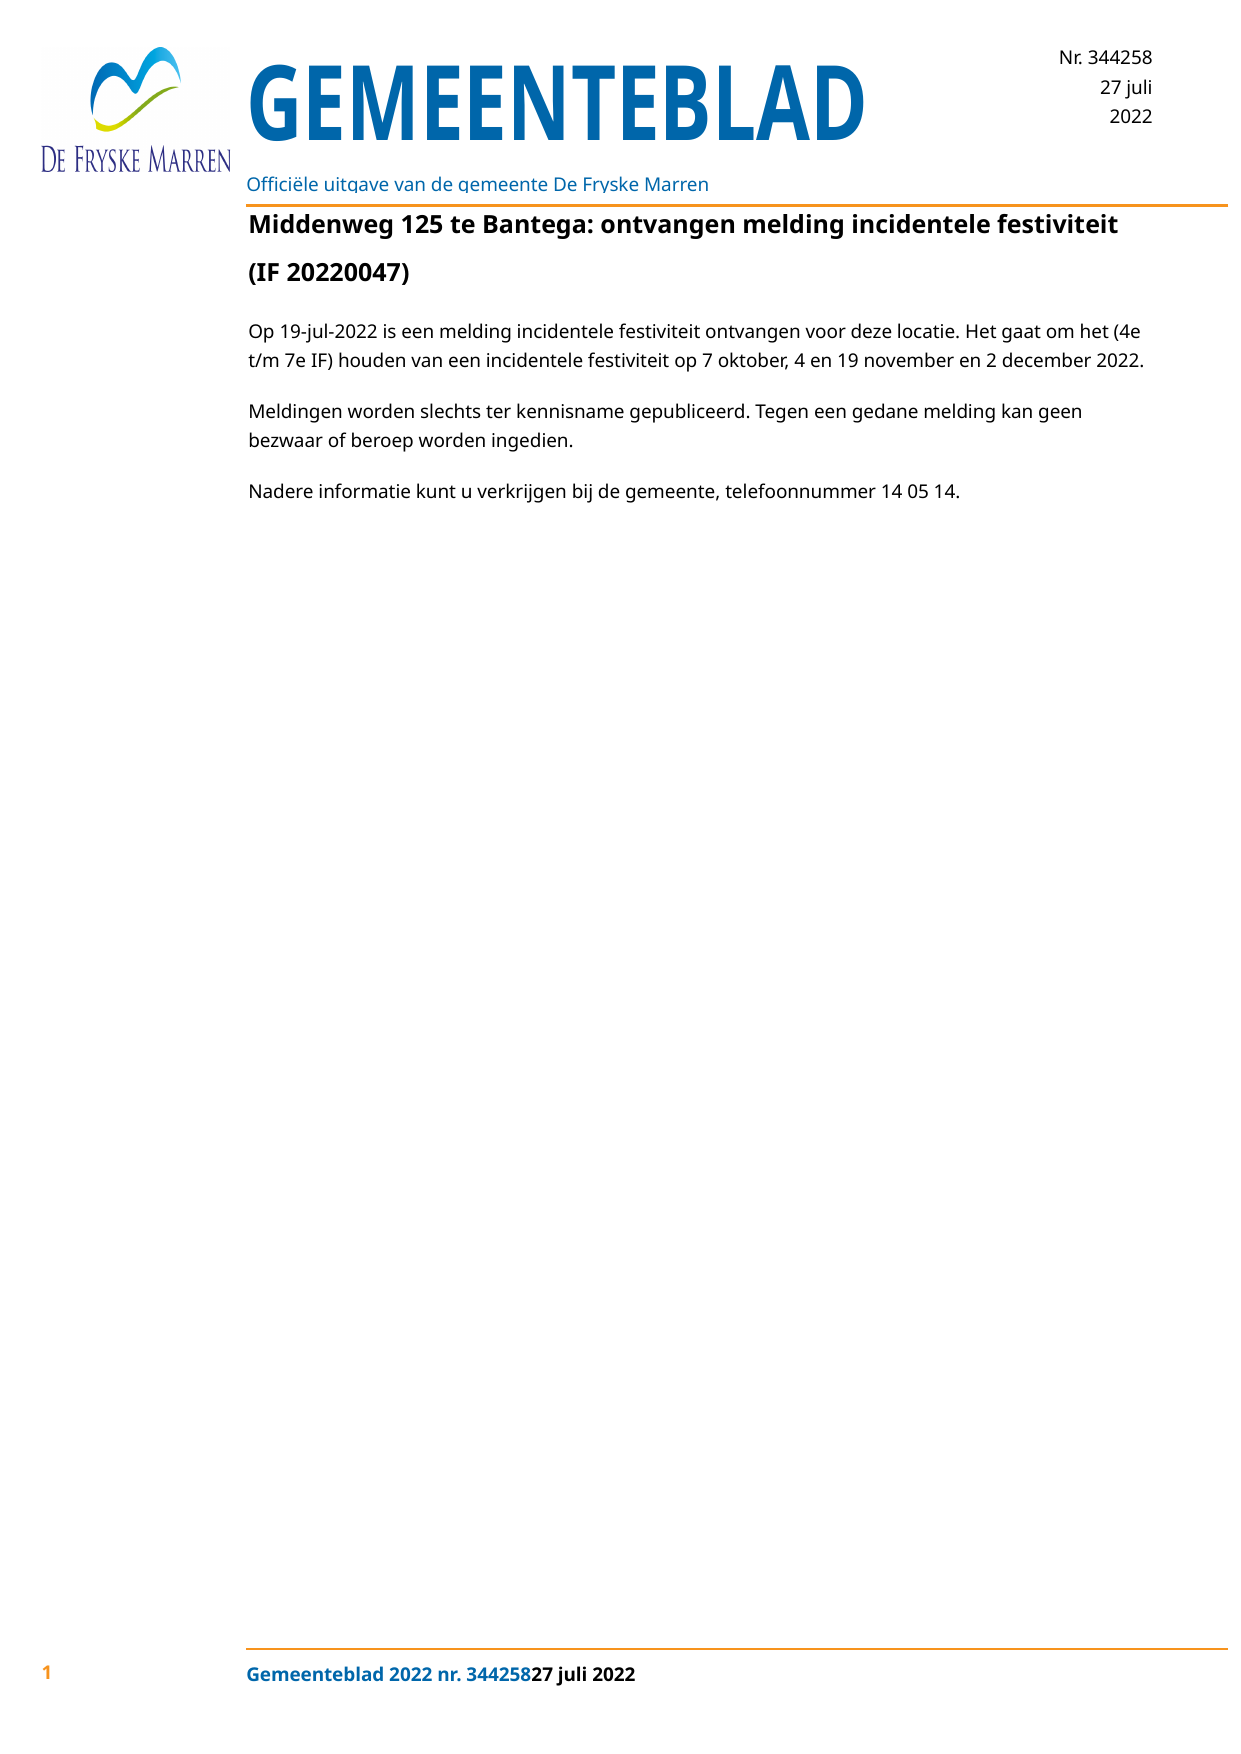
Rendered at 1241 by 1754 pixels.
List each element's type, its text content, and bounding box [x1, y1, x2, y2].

text Meldingen worden slechts ter kennisname gepubliceerd. Tegen een gedane melding kan geen bezwaar of beroep worden ingedien. [248, 398, 1152, 453]
text Op 19-jul-2022 is een melding incidentele festiviteit ontvangen voor deze locatie. Het gaat om het (4e t/m 7e IF) houden van een incidentele festiviteit op 7 oktober, 4 en 19 november en 2 december 2022. [248, 318, 1152, 373]
text Middenweg 125 te Bantega: ontvangen melding incidentele festiviteit (IF 20220047) [248, 207, 1152, 288]
picture [41, 47, 231, 172]
text Nadere informatie kunt u verkrijgen bij de gemeente, telefoonnummer 14 05 14. [248, 478, 1152, 504]
